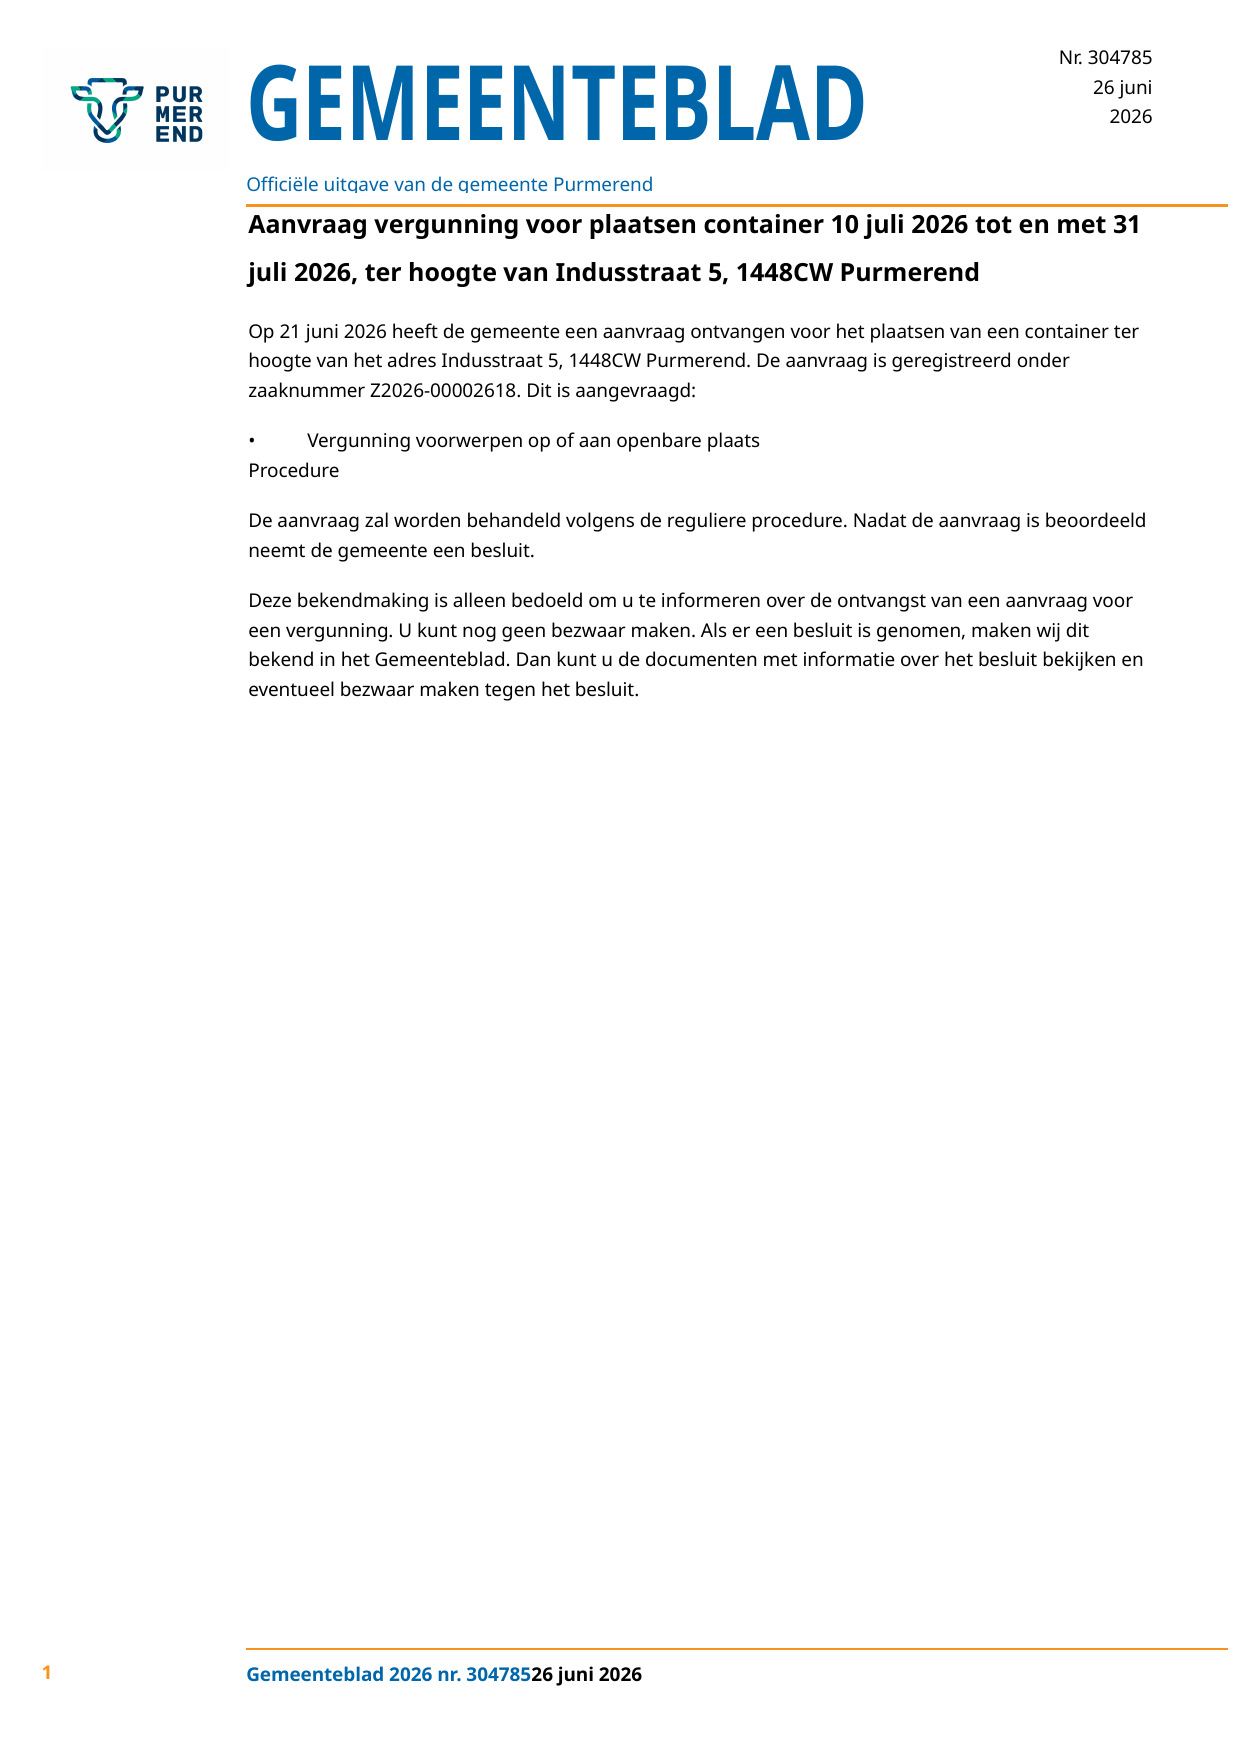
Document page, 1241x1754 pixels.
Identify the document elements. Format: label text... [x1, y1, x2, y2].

list Vergunning voorwerpen op of aan openbare plaats [248, 427, 1152, 453]
text Aanvraag vergunning voor plaatsen container 10 juli 2026 tot en met 31 juli 2026, ter hoogte van Indusstraat 5, 1448CW Purmerend [248, 207, 1152, 288]
text Procedure [248, 457, 1152, 483]
picture [41, 47, 231, 172]
text Op 21 juni 2026 heeft de gemeente een aanvraag ontvangen voor het plaatsen van een container ter hoogte van het adres Indusstraat 5, 1448CW Purmerend. De aanvraag is geregistreerd onder zaaknummer Z2026-00002618. Dit is aangevraagd: [248, 318, 1152, 403]
text Deze bekendmaking is alleen bedoeld om u te informeren over de ontvangst van een aanvraag voor een vergunning. U kunt nog geen bezwaar maken. Als er een besluit is genomen, maken wij dit bekend in het Gemeenteblad. Dan kunt u de documenten met informatie over het besluit bekijken en eventueel bezwaar maken tegen het besluit. [248, 587, 1152, 702]
text De aanvraag zal worden behandeld volgens de reguliere procedure. Nadat de aanvraag is beoordeeld neemt de gemeente een besluit. [248, 507, 1152, 563]
